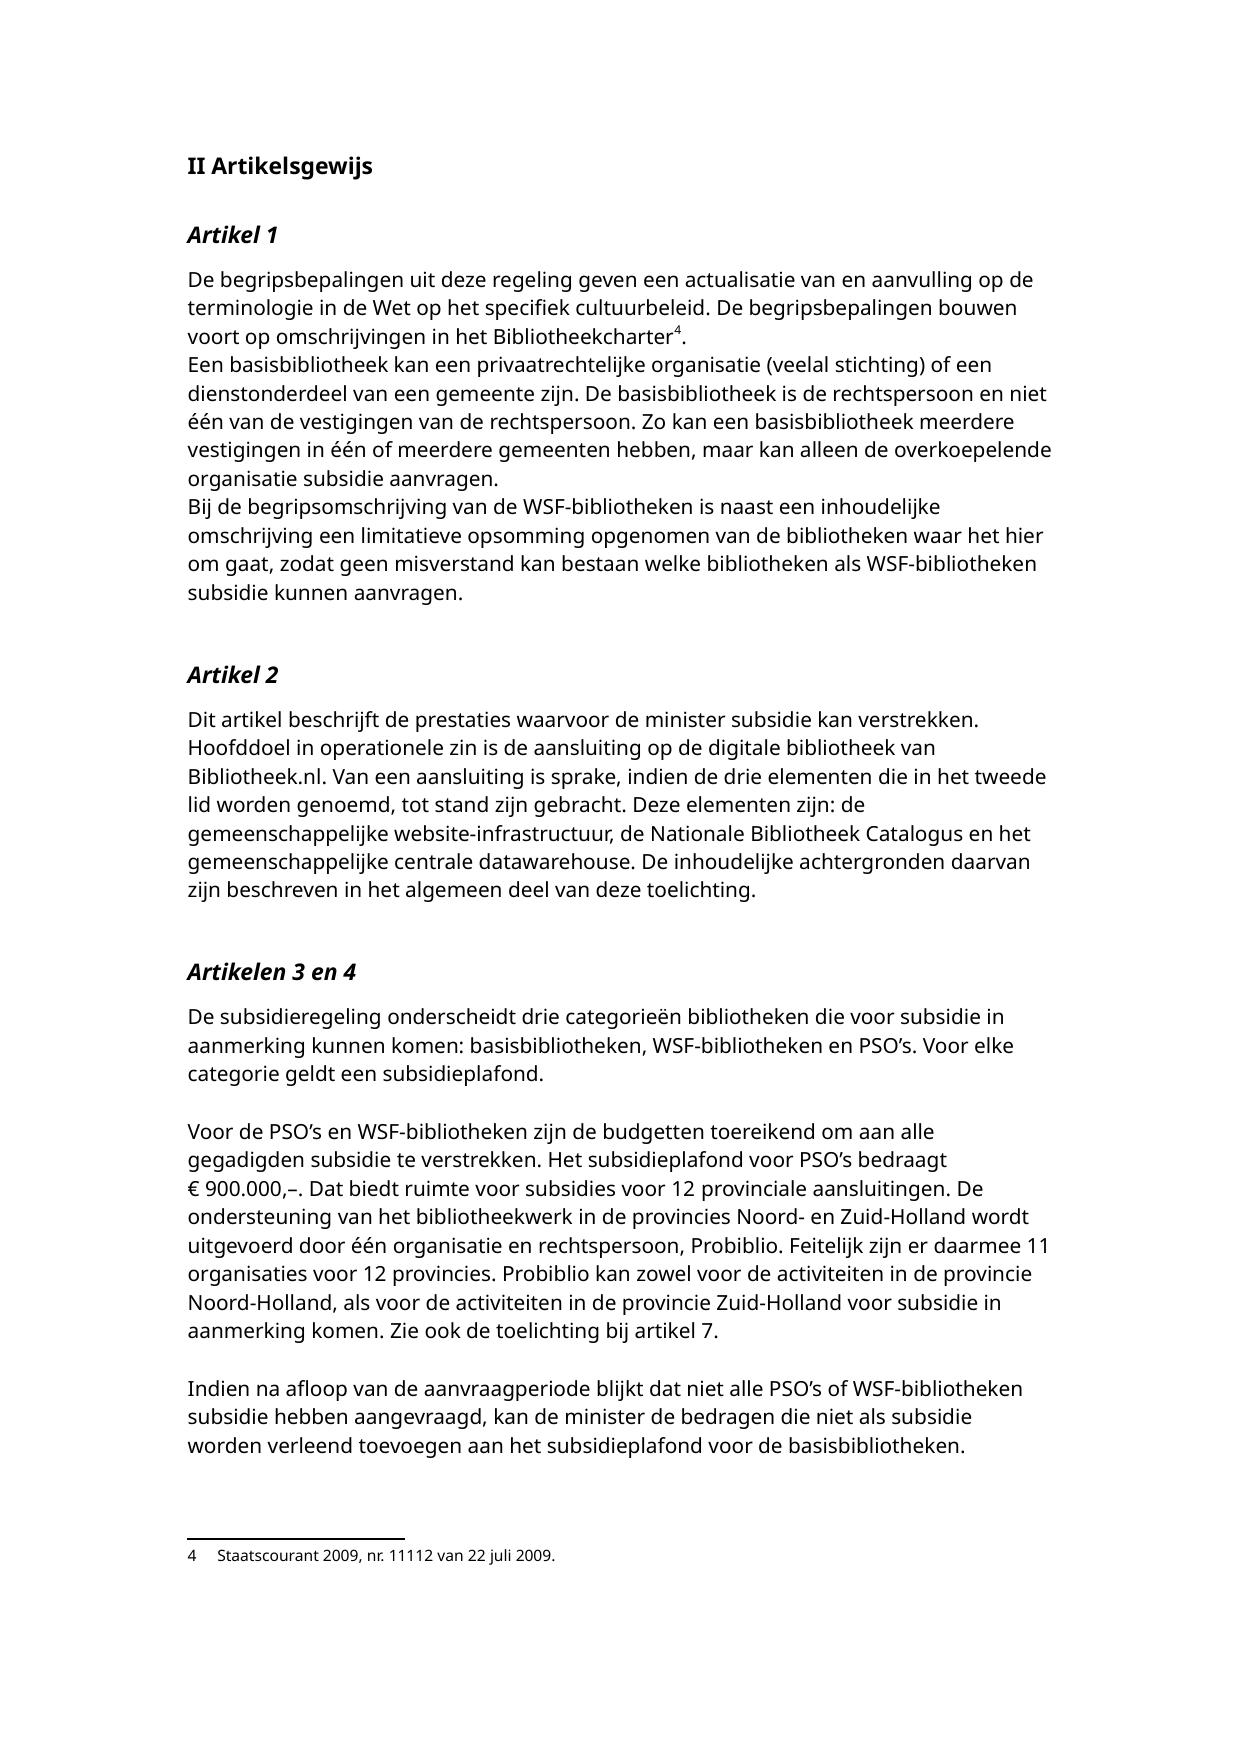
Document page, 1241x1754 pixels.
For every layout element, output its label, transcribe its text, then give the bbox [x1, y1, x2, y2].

text Bij de begripsomschrijving van de WSF-bibliotheken is naast een inhoudelijke omschrijving een limitatieve opsomming opgenomen van de bibliotheken waar het hier om gaat, zodat geen misverstand kan bestaan welke bibliotheken als WSF-bibliotheken subsidie kunnen aanvragen. [187, 492, 1053, 606]
subtitle Artikel 2 [187, 659, 1053, 690]
text Staatscourant 2009, nr. 11112 van 22 juli 2009. [187, 1538, 1053, 1566]
text De begripsbepalingen uit deze regeling geven een actualisatie van en aanvulling op de terminologie in de Wet op het specifiek cultuurbeleid. De begripsbepalingen bouwen voort op omschrijvingen in het Bibliotheekcharter. [187, 265, 1053, 350]
text Voor de PSO’s en WSF-bibliotheken zijn de budgetten toereikend om aan alle gegadigden subsidie te verstrekken. Het subsidieplafond voor PSO’s bedraagt € 900.000,–. Dat biedt ruimte voor subsidies voor 12 provinciale aansluitingen. De ondersteuning van het bibliotheekwerk in de provincies Noord- en Zuid-Holland wordt uitgevoerd door één organisatie en rechtspersoon, Probiblio. Feitelijk zijn er daarmee 11 organisaties voor 12 provincies. Probiblio kan zowel voor de activiteiten in de provincie Noord-Holland, als voor de activiteiten in de provincie Zuid-Holland voor subsidie in aanmerking komen. Zie ook de toelichting bij artikel 7. [187, 1117, 1053, 1344]
text Een basisbibliotheek kan een privaatrechtelijke organisatie (veelal stichting) of een dienstonderdeel van een gemeente zijn. De basisbibliotheek is de rechtspersoon en niet één van de vestigingen van de rechtspersoon. Zo kan een basisbibliotheek meerdere vestigingen in één of meerdere gemeenten hebben, maar kan alleen de overkoepelende organisatie subsidie aanvragen. [187, 350, 1053, 492]
text Dit artikel beschrijft de prestaties waarvoor de minister subsidie kan verstrekken. Hoofddoel in operationele zin is de aansluiting op de digitale bibliotheek van Bibliotheek.nl. Van een aansluiting is sprake, indien de drie elementen die in het tweede lid worden genoemd, tot stand zijn gebracht. Deze elementen zijn: de gemeenschappelijke website-infrastructuur, de Nationale Bibliotheek Catalogus en het gemeenschappelijke centrale datawarehouse. De inhoudelijke achtergronden daarvan zijn beschreven in het algemeen deel van deze toelichting. [187, 705, 1053, 904]
text Indien na afloop van de aanvraagperiode blijkt dat niet alle PSO’s of WSF-bibliotheken subsidie hebben aangevraagd, kan de minister de bedragen die niet als subsidie worden verleend toevoegen aan het subsidieplafond voor de basisbibliotheken. [187, 1374, 1053, 1459]
subtitle Artikelen 3 en 4 [187, 956, 1053, 987]
subtitle Artikel 1 [187, 219, 1053, 250]
subtitle II Artikelsgewijs [187, 150, 1053, 181]
text De subsidieregeling onderscheidt drie categorieën bibliotheken die voor subsidie in aanmerking kunnen komen: basisbibliotheken, WSF-bibliotheken en PSO’s. Voor elke categorie geldt een subsidieplafond. [187, 1002, 1053, 1088]
